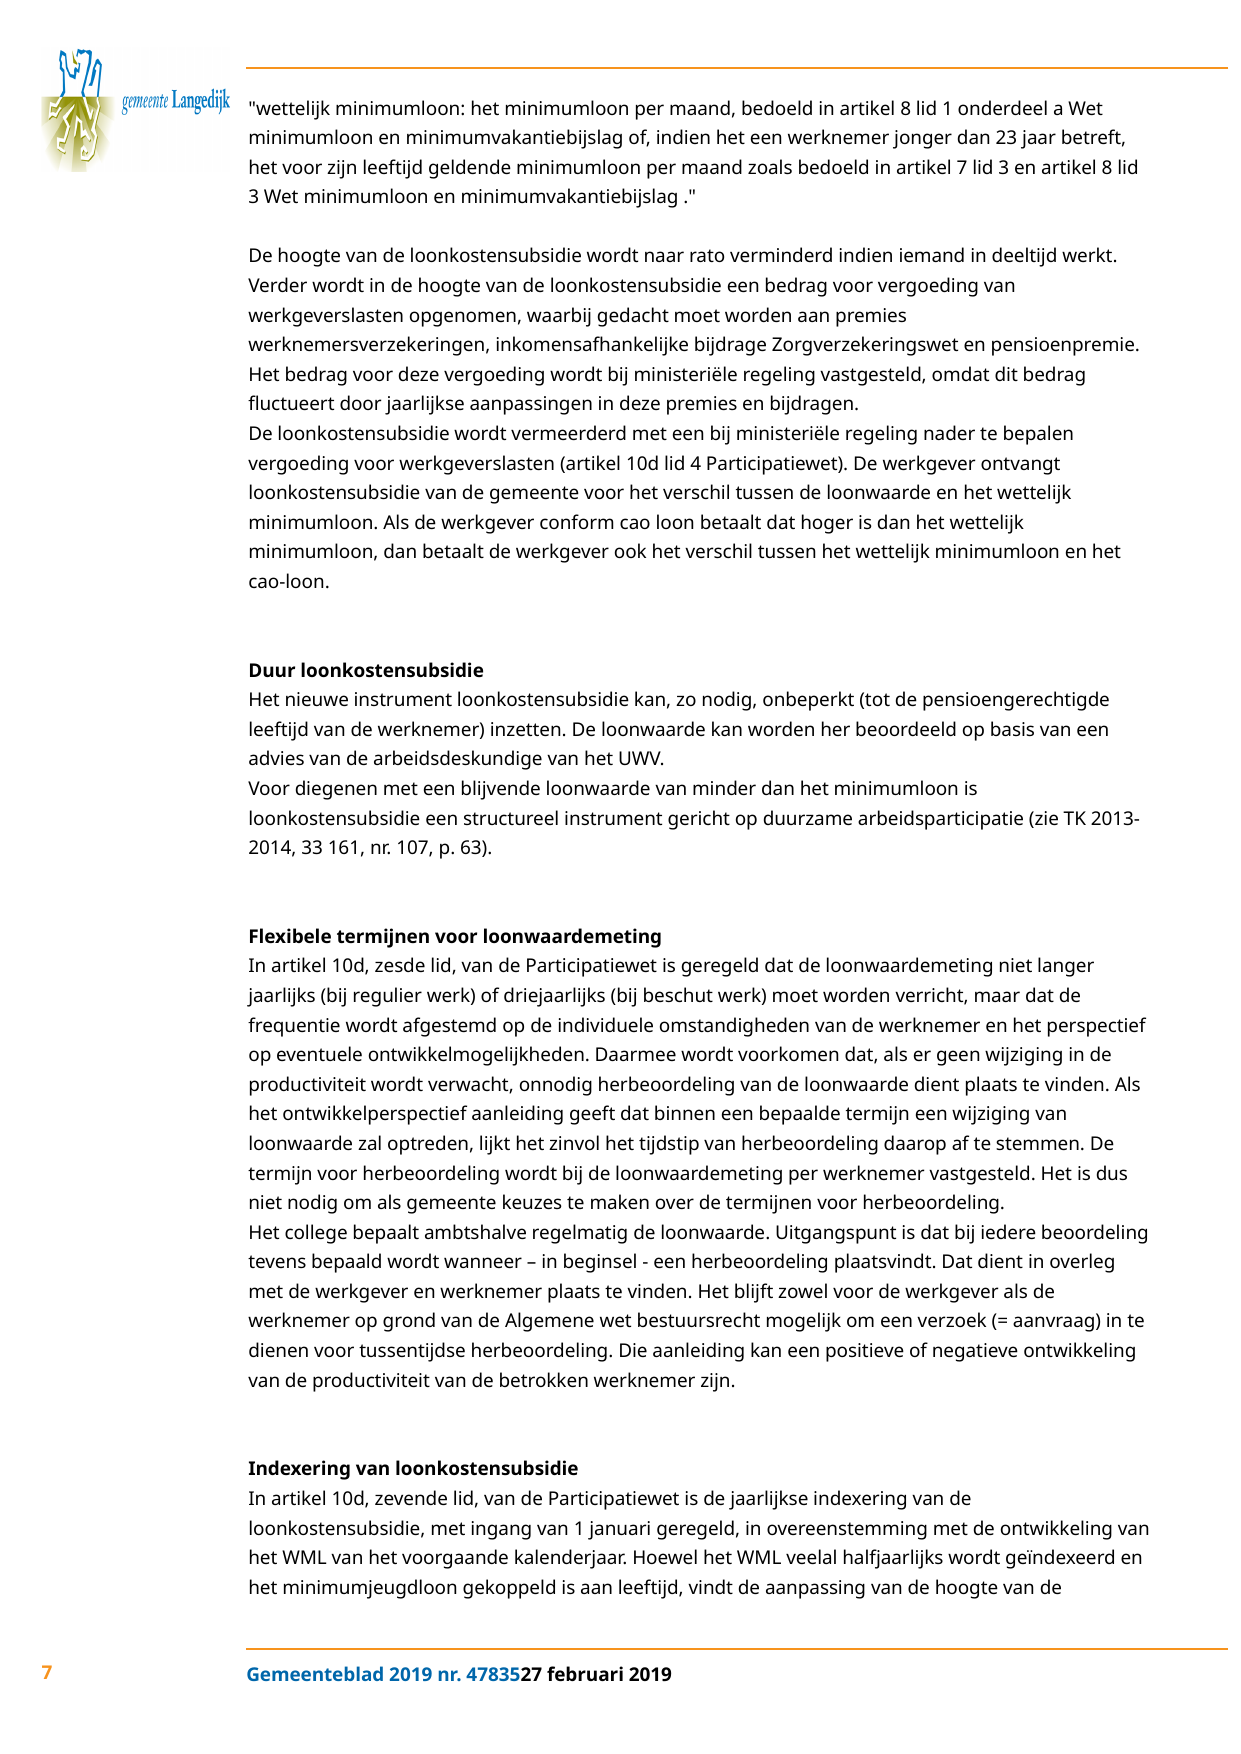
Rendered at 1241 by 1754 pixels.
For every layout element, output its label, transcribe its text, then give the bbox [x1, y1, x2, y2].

text In artikel 10d, zevende lid, van de Participatiewet is de jaarlijkse indexering van de loonkostensubsidie, met ingang van 1 januari geregeld, in overeenstemming met de ontwikkeling van het WML van het voorgaande kalenderjaar. Hoewel het WML veelal halfjaarlijks wordt geïndexeerd en het minimumjeugdloon gekoppeld is aan leeftijd, vindt de aanpassing van de hoogte van de [248, 1485, 1152, 1600]
text vergoeding voor werkgeverslasten (artikel 10d lid 4 Participatiewet). De werkgever ontvangt loonkostensubsidie van de gemeente voor het verschil tussen de loonwaarde en het wettelijk minimumloon. Als de werkgever conform cao loon betaalt dat hoger is dan het wettelijk minimumloon, dan betaalt de werkgever ook het verschil tussen het wettelijk minimumloon en het cao-loon. [248, 450, 1152, 594]
text De loonkostensubsidie wordt vermeerderd met een bij ministeriële regeling nader te bepalen [248, 420, 1152, 446]
text Flexibele termijnen voor loonwaardemeting [248, 923, 1152, 949]
text minimumloon en minimumvakantiebijslag of, indien het een werknemer jonger dan 23 jaar betreft, het voor zijn leeftijd geldende minimumloon per maand zoals bedoeld in artikel 7 lid 3 en artikel 8 lid 3 Wet minimumloon en minimumvakantiebijslag ." [248, 124, 1152, 209]
text Verder wordt in de hoogte van de loonkostensubsidie een bedrag voor vergoeding van werkgeverslasten opgenomen, waarbij gedacht moet worden aan premies werknemersverzekeringen, inkomensafhankelijke bijdrage Zorgverzekeringswet en pensioenpremie. Het bedrag voor deze vergoeding wordt bij ministeriële regeling vastgesteld, omdat dit bedrag fluctueert door jaarlijkse aanpassingen in deze premies en bijdragen. [248, 272, 1152, 416]
text Het college bepaalt ambtshalve regelmatig de loonwaarde. Uitgangspunt is dat bij iedere beoordeling tevens bepaald wordt wanneer – in beginsel - een herbeoordeling plaatsvindt. Dat dient in overleg met de werkgever en werknemer plaats te vinden. Het blijft zowel voor de werkgever als de werknemer op grond van de Algemene wet bestuursrecht mogelijk om een verzoek (= aanvraag) in te dienen voor tussentijdse herbeoordeling. Die aanleiding kan een positieve of negatieve ontwikkeling van de productiviteit van de betrokken werknemer zijn. [248, 1219, 1152, 1393]
picture [41, 47, 231, 172]
text Voor diegenen met een blijvende loonwaarde van minder dan het minimumloon is loonkostensubsidie een structureel instrument gericht op duurzame arbeidsparticipatie (zie TK 2013-2014, 33 161, nr. 107, p. 63). [248, 775, 1152, 860]
text In artikel 10d, zesde lid, van de Participatiewet is geregeld dat de loonwaardemeting niet langer jaarlijks (bij regulier werk) of driejaarlijks (bij beschut werk) moet worden verricht, maar dat de frequentie wordt afgestemd op de individuele omstandigheden van de werknemer en het perspectief op eventuele ontwikkelmogelijkheden. Daarmee wordt voorkomen dat, als er geen wijziging in de productiviteit wordt verwacht, onnodig herbeoordeling van de loonwaarde dient plaats te vinden. Als het ontwikkelperspectief aanleiding geeft dat binnen een bepaalde termijn een wijziging van loonwaarde zal optreden, lijkt het zinvol het tijdstip van herbeoordeling daarop af te stemmen. De termijn voor herbeoordeling wordt bij de loonwaardemeting per werknemer vastgesteld. Het is dus niet nodig om als gemeente keuzes te maken over de termijnen voor herbeoordeling. [248, 953, 1152, 1215]
text "wettelijk minimumloon: het minimumloon per maand, bedoeld in artikel 8 lid 1 onderdeel a Wet [248, 95, 1152, 121]
text Duur loonkostensubsidie [248, 657, 1152, 683]
text De hoogte van de loonkostensubsidie wordt naar rato verminderd indien iemand in deeltijd werkt. [248, 243, 1152, 268]
text Indexering van loonkostensubsidie [248, 1456, 1152, 1481]
text Het nieuwe instrument loonkostensubsidie kan, zo nodig, onbeperkt (tot de pensioengerechtigde leeftijd van de werknemer) inzetten. De loonwaarde kan worden her beoordeeld op basis van een advies van de arbeidsdeskundige van het UWV. [248, 686, 1152, 771]
